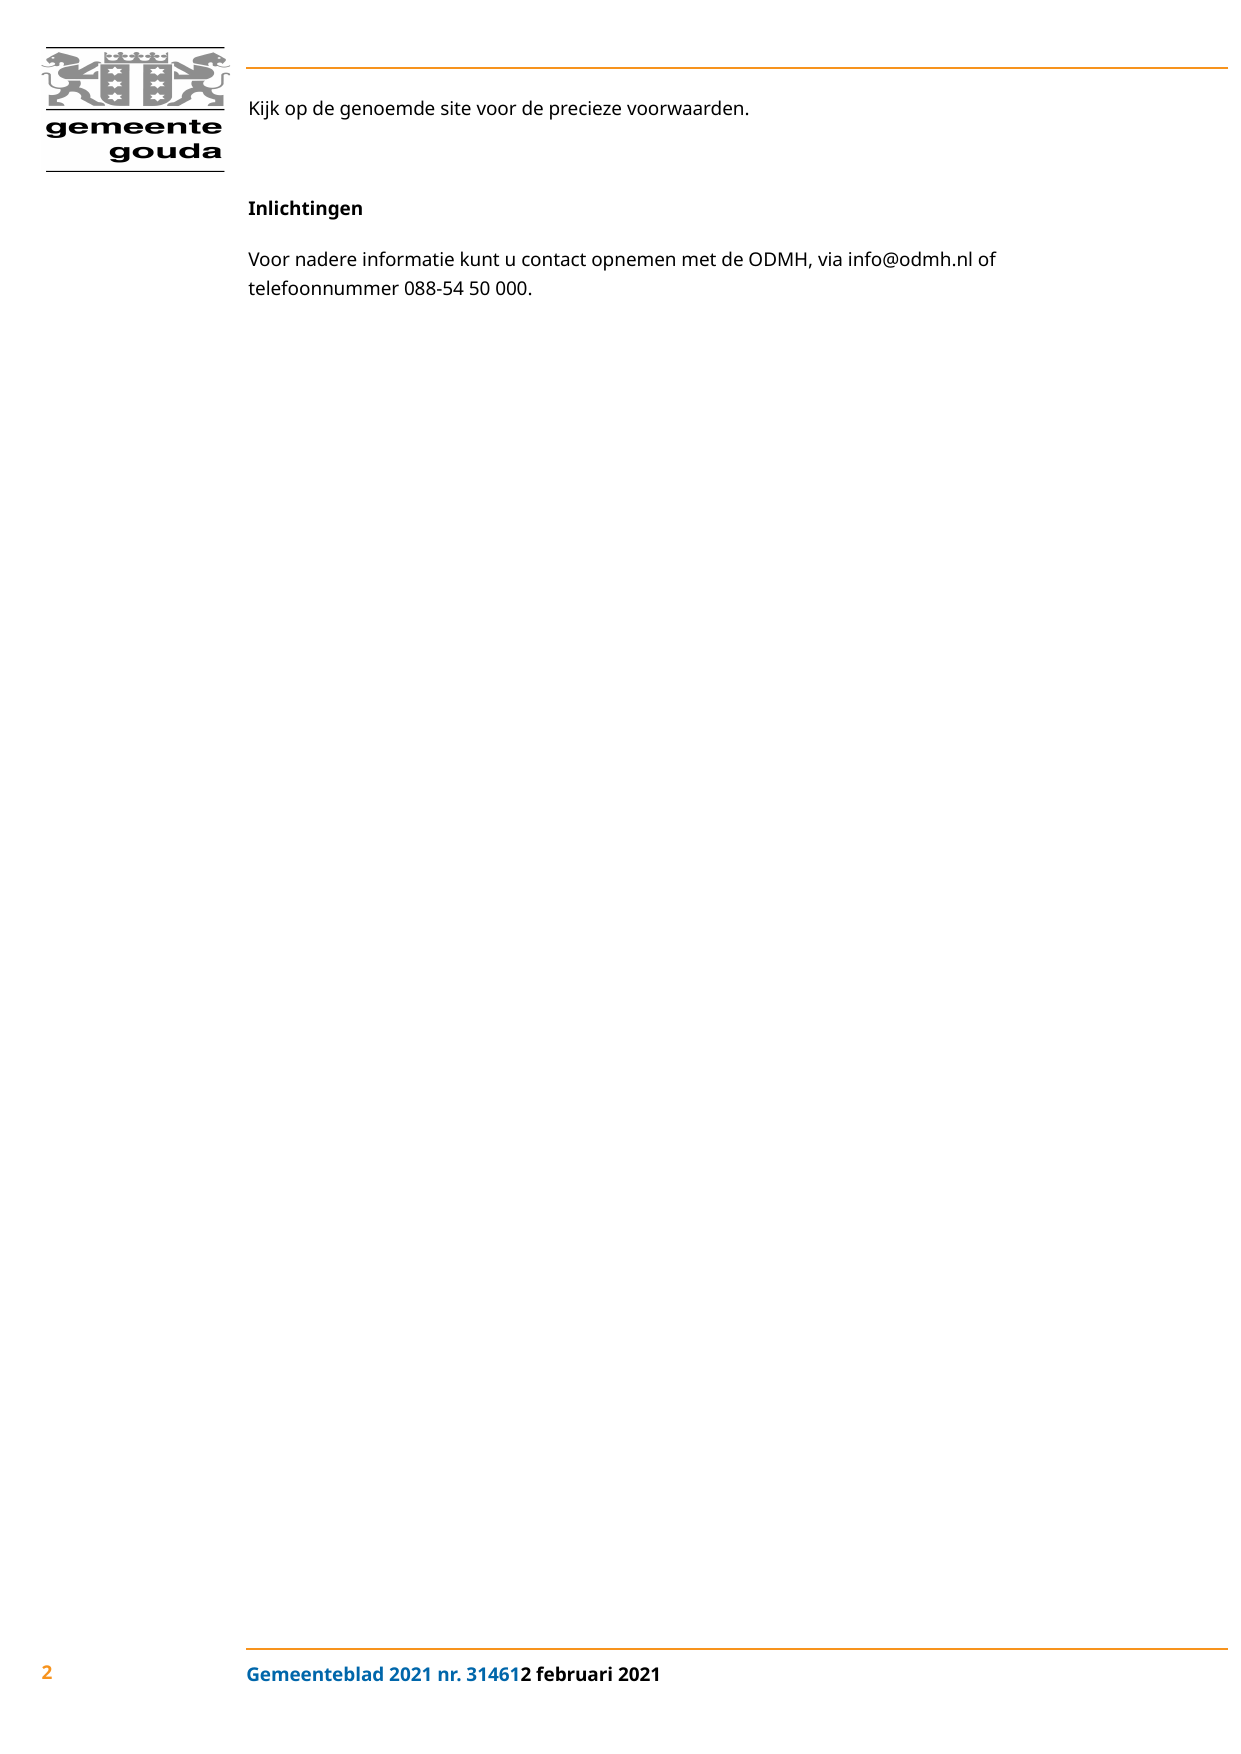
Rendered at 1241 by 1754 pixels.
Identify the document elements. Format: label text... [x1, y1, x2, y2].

text Inlichtingen [248, 196, 1152, 221]
text Kijk op de genoemde site voor de precieze voorwaarden. [248, 95, 1152, 121]
picture [41, 47, 231, 172]
text Voor nadere informatie kunt u contact opnemen met de ODMH, via info@odmh.nl of telefoonnummer 088-54 50 000. [248, 246, 1152, 301]
